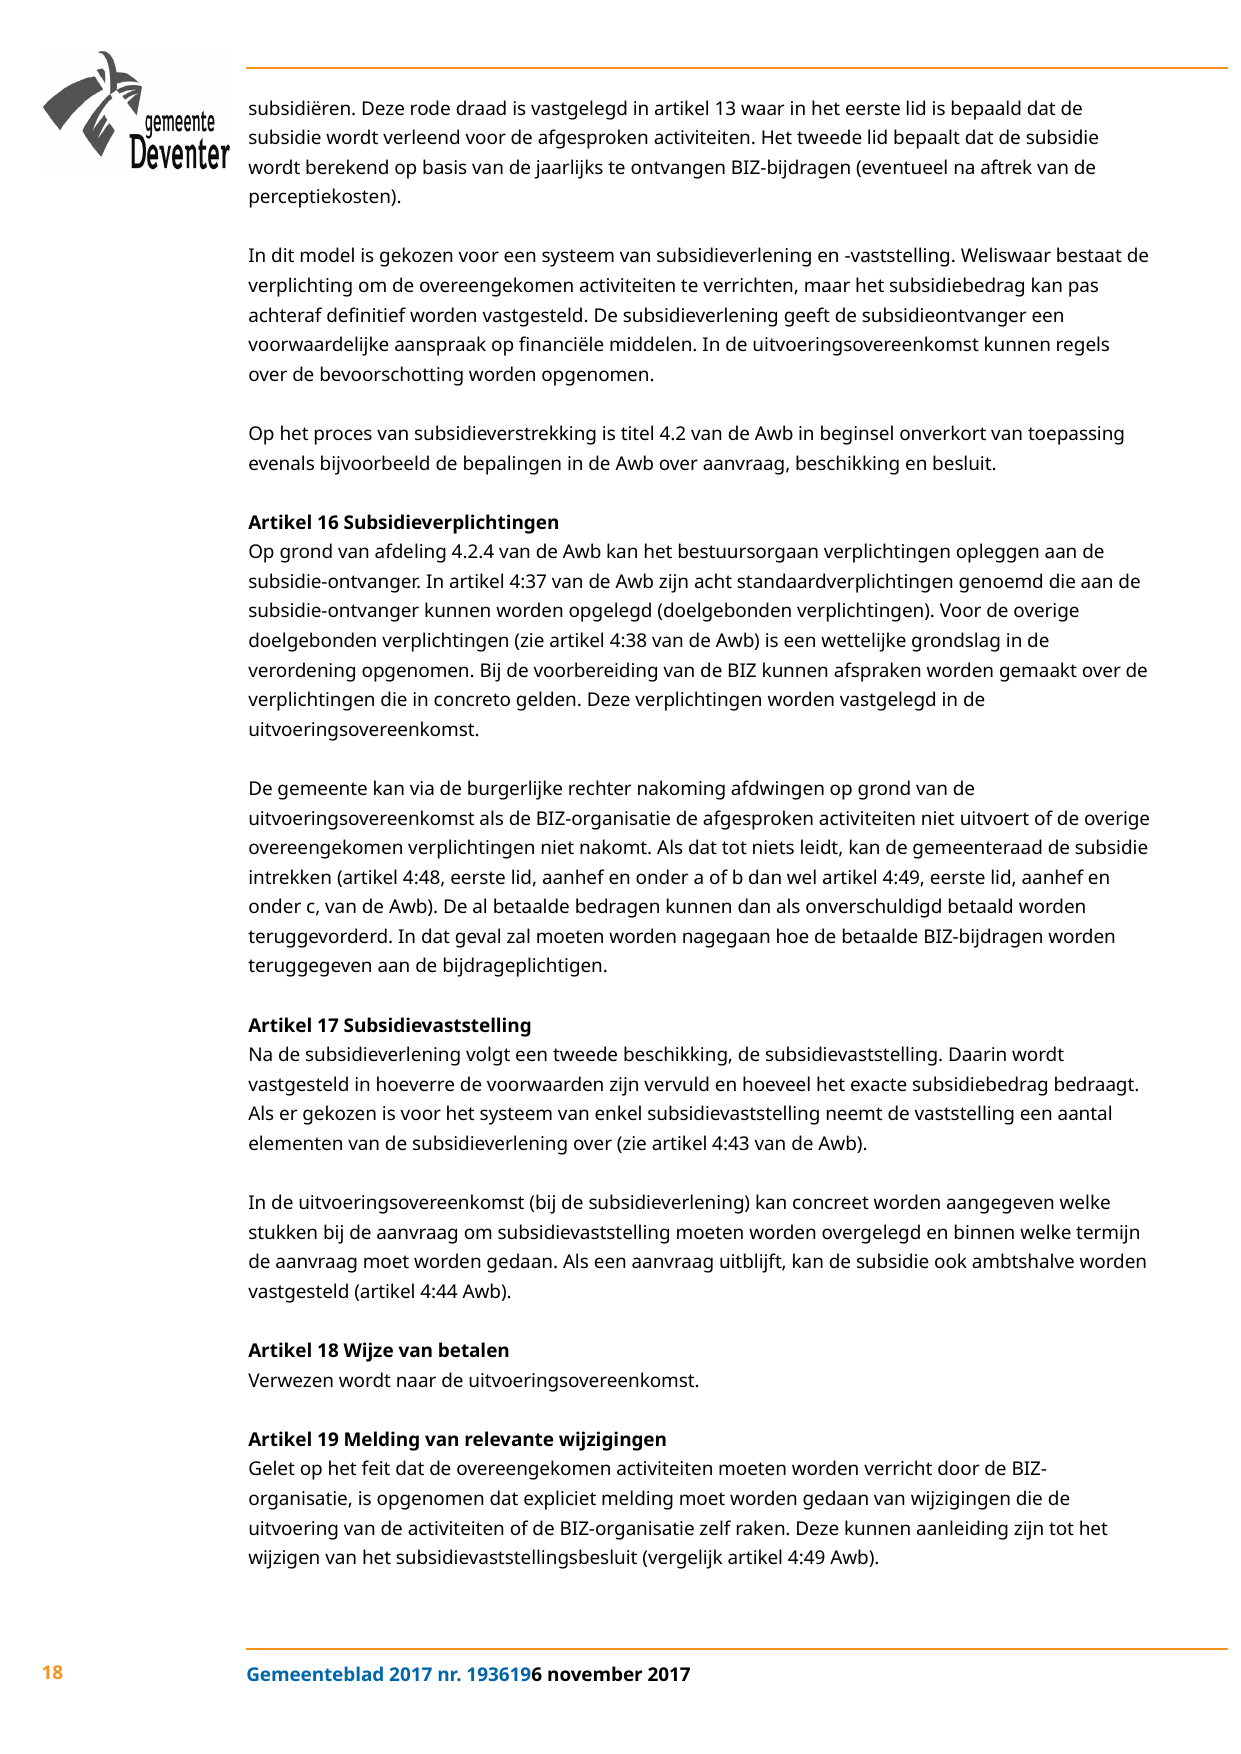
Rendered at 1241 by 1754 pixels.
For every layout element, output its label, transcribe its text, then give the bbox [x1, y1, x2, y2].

text Artikel 19 Melding van relevante wijzigingen [248, 1426, 1152, 1452]
text Na de subsidieverlening volgt een tweede beschikking, de subsidievaststelling. Daarin wordt vastgesteld in hoeverre de voorwaarden zijn vervuld en hoeveel het exacte subsidiebedrag bedraagt. Als er gekozen is voor het systeem van enkel subsidievaststelling neemt de vaststelling een aantal elementen van de subsidieverlening over (zie artikel 4:43 van de Awb). [248, 1041, 1152, 1156]
text In dit model is gekozen voor een systeem van subsidieverlening en -vaststelling. Weliswaar bestaat de verplichting om de overeengekomen activiteiten te verrichten, maar het subsidiebedrag kan pas achteraf definitief worden vastgesteld. De subsidieverlening geeft de subsidieontvanger een voorwaardelijke aanspraak op financiële middelen. In de uitvoeringsovereenkomst kunnen regels over de bevoorschotting worden opgenomen. [248, 243, 1152, 387]
text Op grond van afdeling 4.2.4 van de Awb kan het bestuursorgaan verplichtingen opleggen aan de subsidie-ontvanger. In artikel 4:37 van de Awb zijn acht standaardverplichtingen genoemd die aan de subsidie-ontvanger kunnen worden opgelegd (doelgebonden verplichtingen). Voor de overige doelgebonden verplichtingen (zie artikel 4:38 van de Awb) is een wettelijke grondslag in de verordening opgenomen. Bij de voorbereiding van de BIZ kunnen afspraken worden gemaakt over de verplichtingen die in concreto gelden. Deze verplichtingen worden vastgelegd in de uitvoeringsovereenkomst. [248, 538, 1152, 742]
text Op het proces van subsidieverstrekking is titel 4.2 van de Awb in beginsel onverkort van toepassing evenals bijvoorbeeld de bepalingen in de Awb over aanvraag, beschikking en besluit. [248, 420, 1152, 476]
text subsidiëren. Deze rode draad is vastgelegd in artikel 13 waar in het eerste lid is bepaald dat de subsidie wordt verleend voor de afgesproken activiteiten. Het tweede lid bepaalt dat de subsidie wordt berekend op basis van de jaarlijks te ontvangen BIZ-bijdragen (eventueel na aftrek van de perceptiekosten). [248, 95, 1152, 209]
picture [41, 47, 231, 172]
text Artikel 18 Wijze van betalen [248, 1337, 1152, 1363]
text De gemeente kan via de burgerlijke rechter nakoming afdwingen op grond van de uitvoeringsovereenkomst als de BIZ-organisatie de afgesproken activiteiten niet uitvoert of de overige overeengekomen verplichtingen niet nakomt. Als dat tot niets leidt, kan de gemeenteraad de subsidie intrekken (artikel 4:48, eerste lid, aanhef en onder a of b dan wel artikel 4:49, eerste lid, aanhef en onder c, van de Awb). De al betaalde bedragen kunnen dan als onverschuldigd betaald worden teruggevorderd. In dat geval zal moeten worden nagegaan hoe de betaalde BIZ-bijdragen worden teruggegeven aan de bijdrageplichtigen. [248, 775, 1152, 978]
text Artikel 16 Subsidieverplichtingen [248, 509, 1152, 535]
text Gelet op het feit dat de overeengekomen activiteiten moeten worden verricht door de BIZ-organisatie, is opgenomen dat expliciet melding moet worden gedaan van wijzigingen die de uitvoering van de activiteiten of de BIZ-organisatie zelf raken. Deze kunnen aanleiding zijn tot het wijzigen van het subsidievaststellingsbesluit (vergelijk artikel 4:49 Awb). [248, 1456, 1152, 1570]
text Artikel 17 Subsidievaststelling [248, 1012, 1152, 1038]
text Verwezen wordt naar de uitvoeringsovereenkomst. [248, 1367, 1152, 1393]
text In de uitvoeringsovereenkomst (bij de subsidieverlening) kan concreet worden aangegeven welke stukken bij de aanvraag om subsidievaststelling moeten worden overgelegd en binnen welke termijn de aanvraag moet worden gedaan. Als een aanvraag uitblijft, kan de subsidie ook ambtshalve worden vastgesteld (artikel 4:44 Awb). [248, 1189, 1152, 1304]
